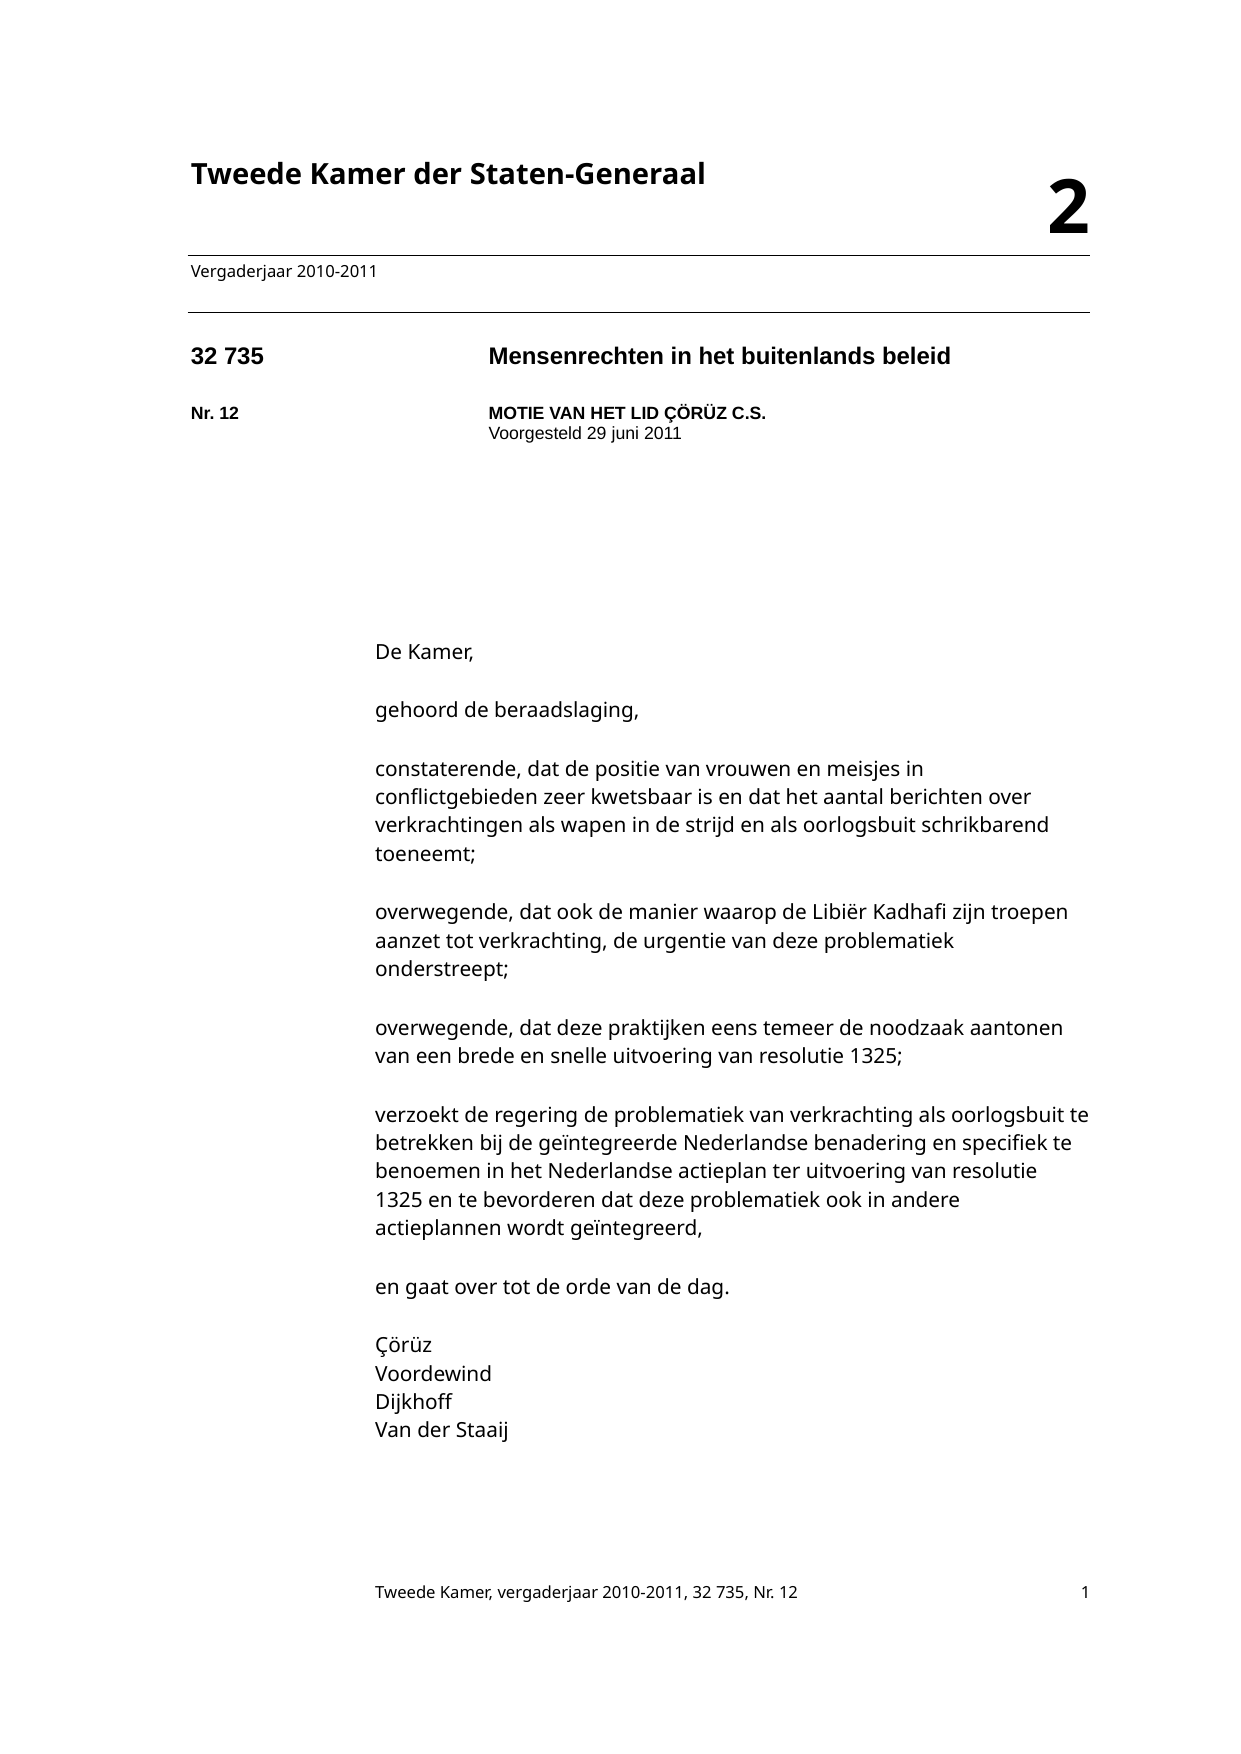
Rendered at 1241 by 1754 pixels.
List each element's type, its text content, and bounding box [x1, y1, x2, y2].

text overwegende, dat ook de manier waarop de Libiër Kadhafi zijn troepen aanzet tot verkrachting, de urgentie van deze problematiek onderstreept; [375, 897, 1090, 983]
text Dijkhoff [375, 1387, 1090, 1416]
text Voordewind [375, 1359, 1090, 1387]
table_cell [485, 313, 1090, 339]
table_cell 32 735 [188, 339, 485, 399]
text gehoord de beraadslaging, [375, 695, 1090, 724]
table_cell Nr. 12 [188, 399, 485, 518]
table_cell MOTIE VAN HET LID ÇÖRÜZ C.S. Voorgesteld 29 juni 2011 [485, 399, 1090, 518]
text Çörüz [375, 1330, 1090, 1359]
table_cell [485, 256, 1090, 312]
text Van der Staaij [375, 1416, 1090, 1444]
table_header Tweede Kamer der Staten-Generaal [188, 150, 909, 255]
text overwegende, dat deze praktijken eens temeer de noodzaak aantonen van een brede en snelle uitvoering van resolutie 1325; [375, 1013, 1090, 1070]
table_cell Mensenrechten in het buitenlands beleid [485, 339, 1090, 399]
text De Kamer, [375, 637, 1090, 665]
text constaterende, dat de positie van vrouwen en meisjes in conflictgebieden zeer kwetsbaar is en dat het aantal berichten over verkrachtingen als wapen in de strijd en als oorlogsbuit schrikbarend toeneemt; [375, 754, 1090, 867]
table_cell Vergaderjaar 2010-2011 [188, 256, 485, 312]
table_cell [188, 313, 485, 339]
text verzoekt de regering de problematiek van verkrachting als oorlogsbuit te betrekken bij de geïntegreerde Nederlandse benadering en specifiek te benoemen in het Nederlandse actieplan ter uitvoering van resolutie 1325 en te bevorderen dat deze problematiek ook in andere actieplannen wordt geïntegreerd, [375, 1100, 1090, 1242]
table_header 2 [910, 150, 1090, 255]
text en gaat over tot de orde van de dag. [375, 1272, 1090, 1300]
